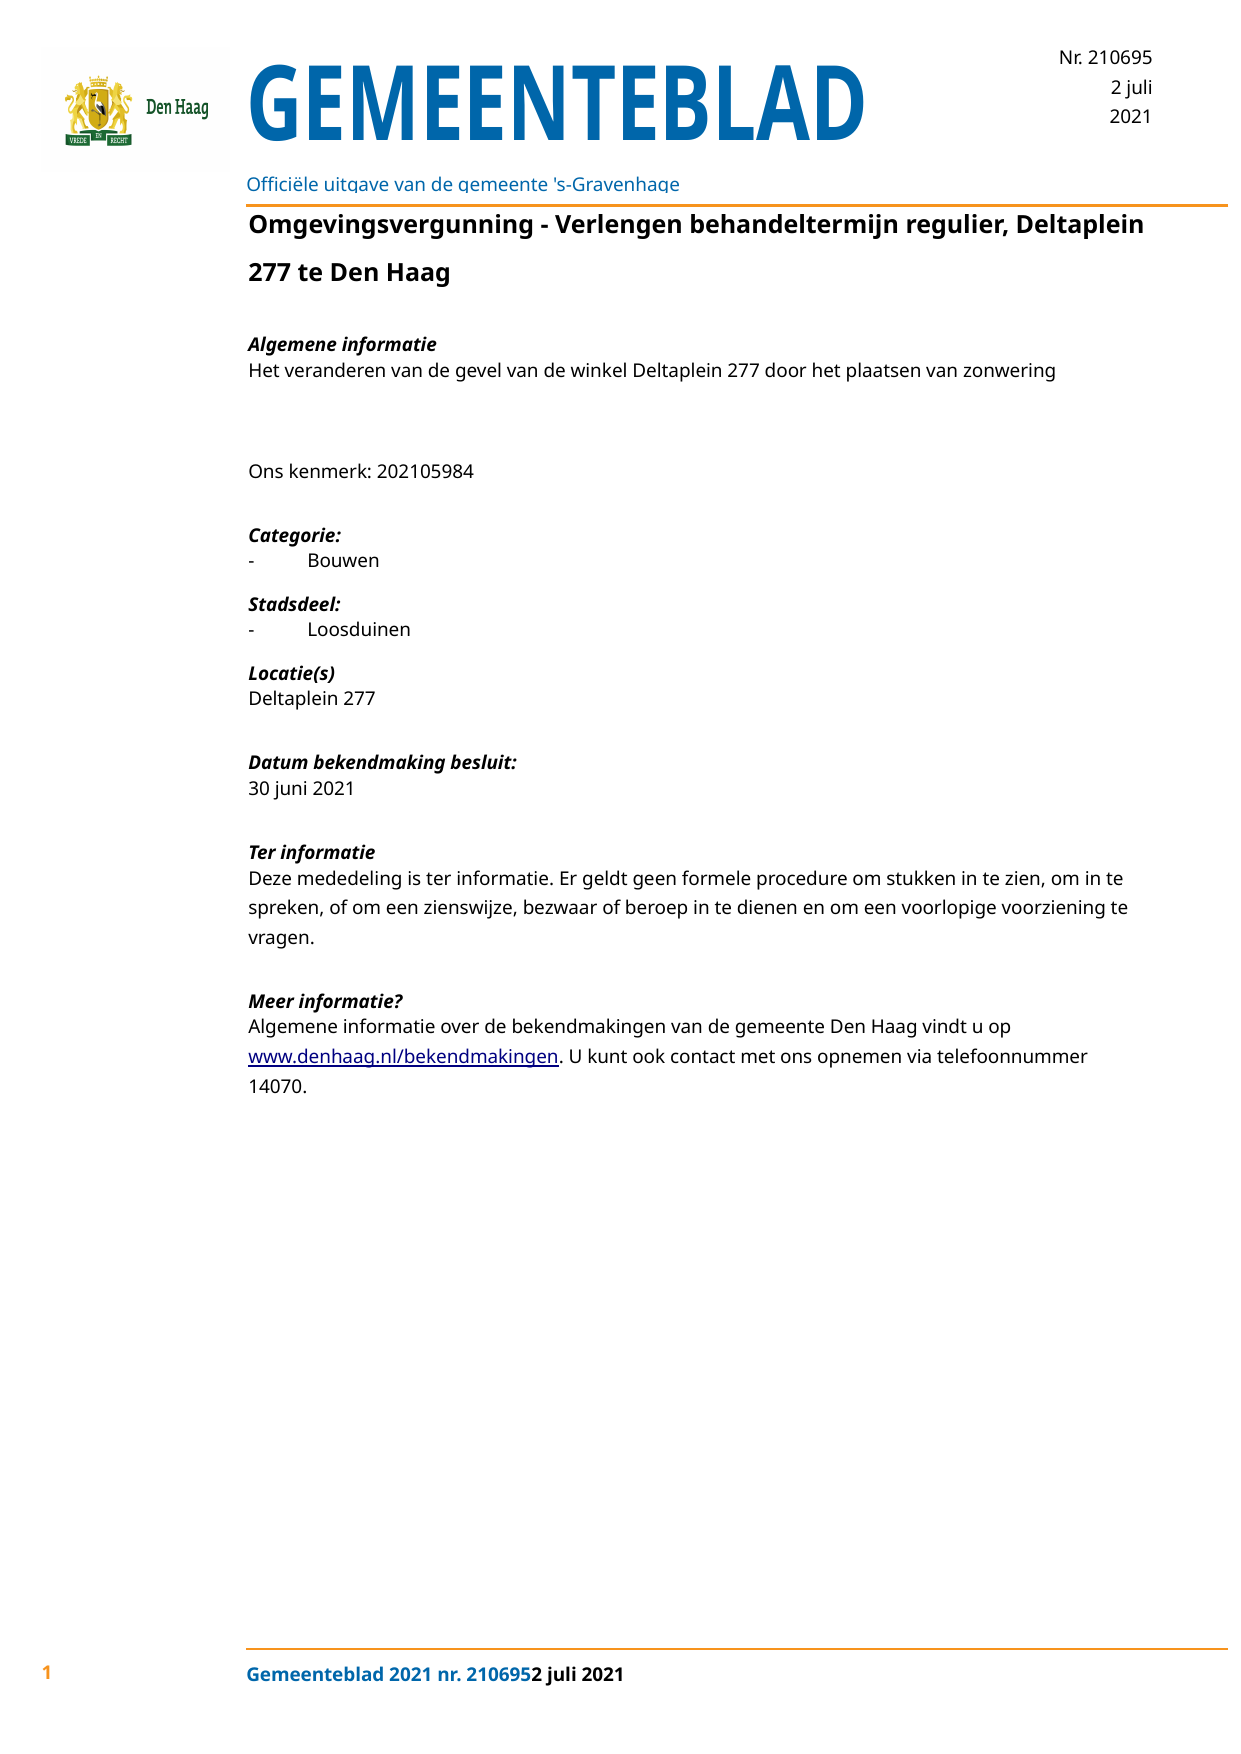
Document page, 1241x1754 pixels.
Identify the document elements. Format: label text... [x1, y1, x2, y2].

text Datum bekendmaking besluit: [248, 749, 1152, 775]
text Deltaplein 277 [248, 685, 1152, 711]
picture [41, 47, 231, 172]
text Ter informatie [248, 839, 1152, 865]
text Algemene informatie over de bekendmakingen van de gemeente Den Haag vindt u op www.denhaag.nl/bekendmakingen. U kunt ook contact met ons opnemen via telefoonnummer 14070. [248, 1014, 1152, 1098]
text Meer informatie? [248, 988, 1152, 1014]
text Stadsdeel: [248, 591, 1152, 617]
text Het veranderen van de gevel van de winkel Deltaplein 277 door het plaatsen van zonwering [248, 357, 1152, 383]
list Bouwen [248, 548, 1152, 573]
text 30 juni 2021 [248, 775, 1152, 801]
text Deze mededeling is ter informatie. Er geldt geen formele procedure om stukken in te zien, om in te spreken, of om een zienswijze, bezwaar of beroep in te dienen en om een voorlopige voorziening te vragen. [248, 865, 1152, 950]
text Ons kenmerk: 202105984 [248, 458, 1152, 484]
text Categorie: [248, 522, 1152, 548]
text Locatie(s) [248, 660, 1152, 685]
list Loosduinen [248, 617, 1152, 642]
text Omgevingsvergunning - Verlengen behandeltermijn regulier, Deltaplein 277 te Den Haag [248, 207, 1152, 288]
text Algemene informatie [248, 331, 1152, 357]
